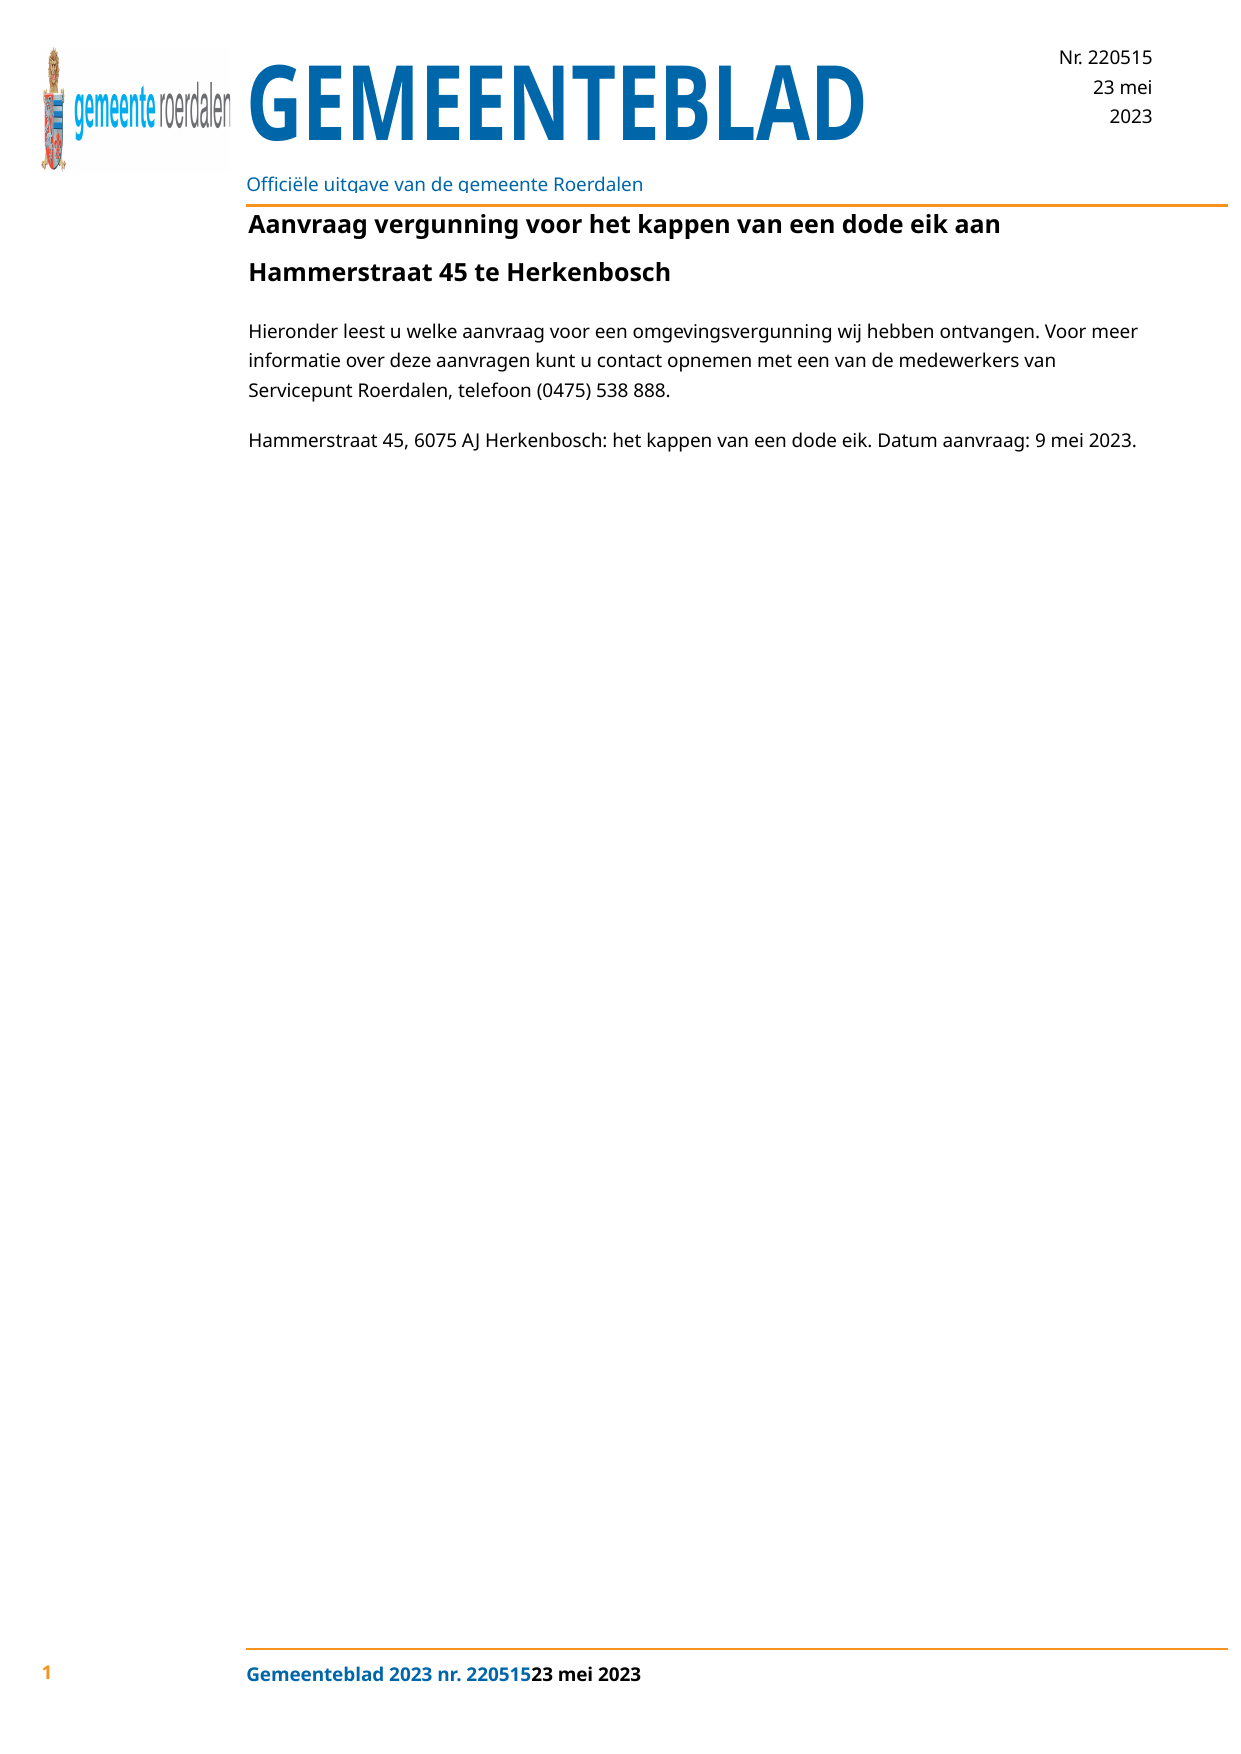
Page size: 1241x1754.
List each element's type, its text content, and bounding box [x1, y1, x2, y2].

text Aanvraag vergunning voor het kappen van een dode eik aan Hammerstraat 45 te Herkenbosch [248, 207, 1152, 288]
text Hieronder leest u welke aanvraag voor een omgevingsvergunning wij hebben ontvangen. Voor meer informatie over deze aanvragen kunt u contact opnemen met een van de medewerkers van Servicepunt Roerdalen, telefoon (0475) 538 888. [248, 318, 1152, 403]
text Hammerstraat 45, 6075 AJ Herkenbosch: het kappen van een dode eik. Datum aanvraag: 9 mei 2023. [248, 427, 1152, 453]
picture [41, 47, 231, 172]
